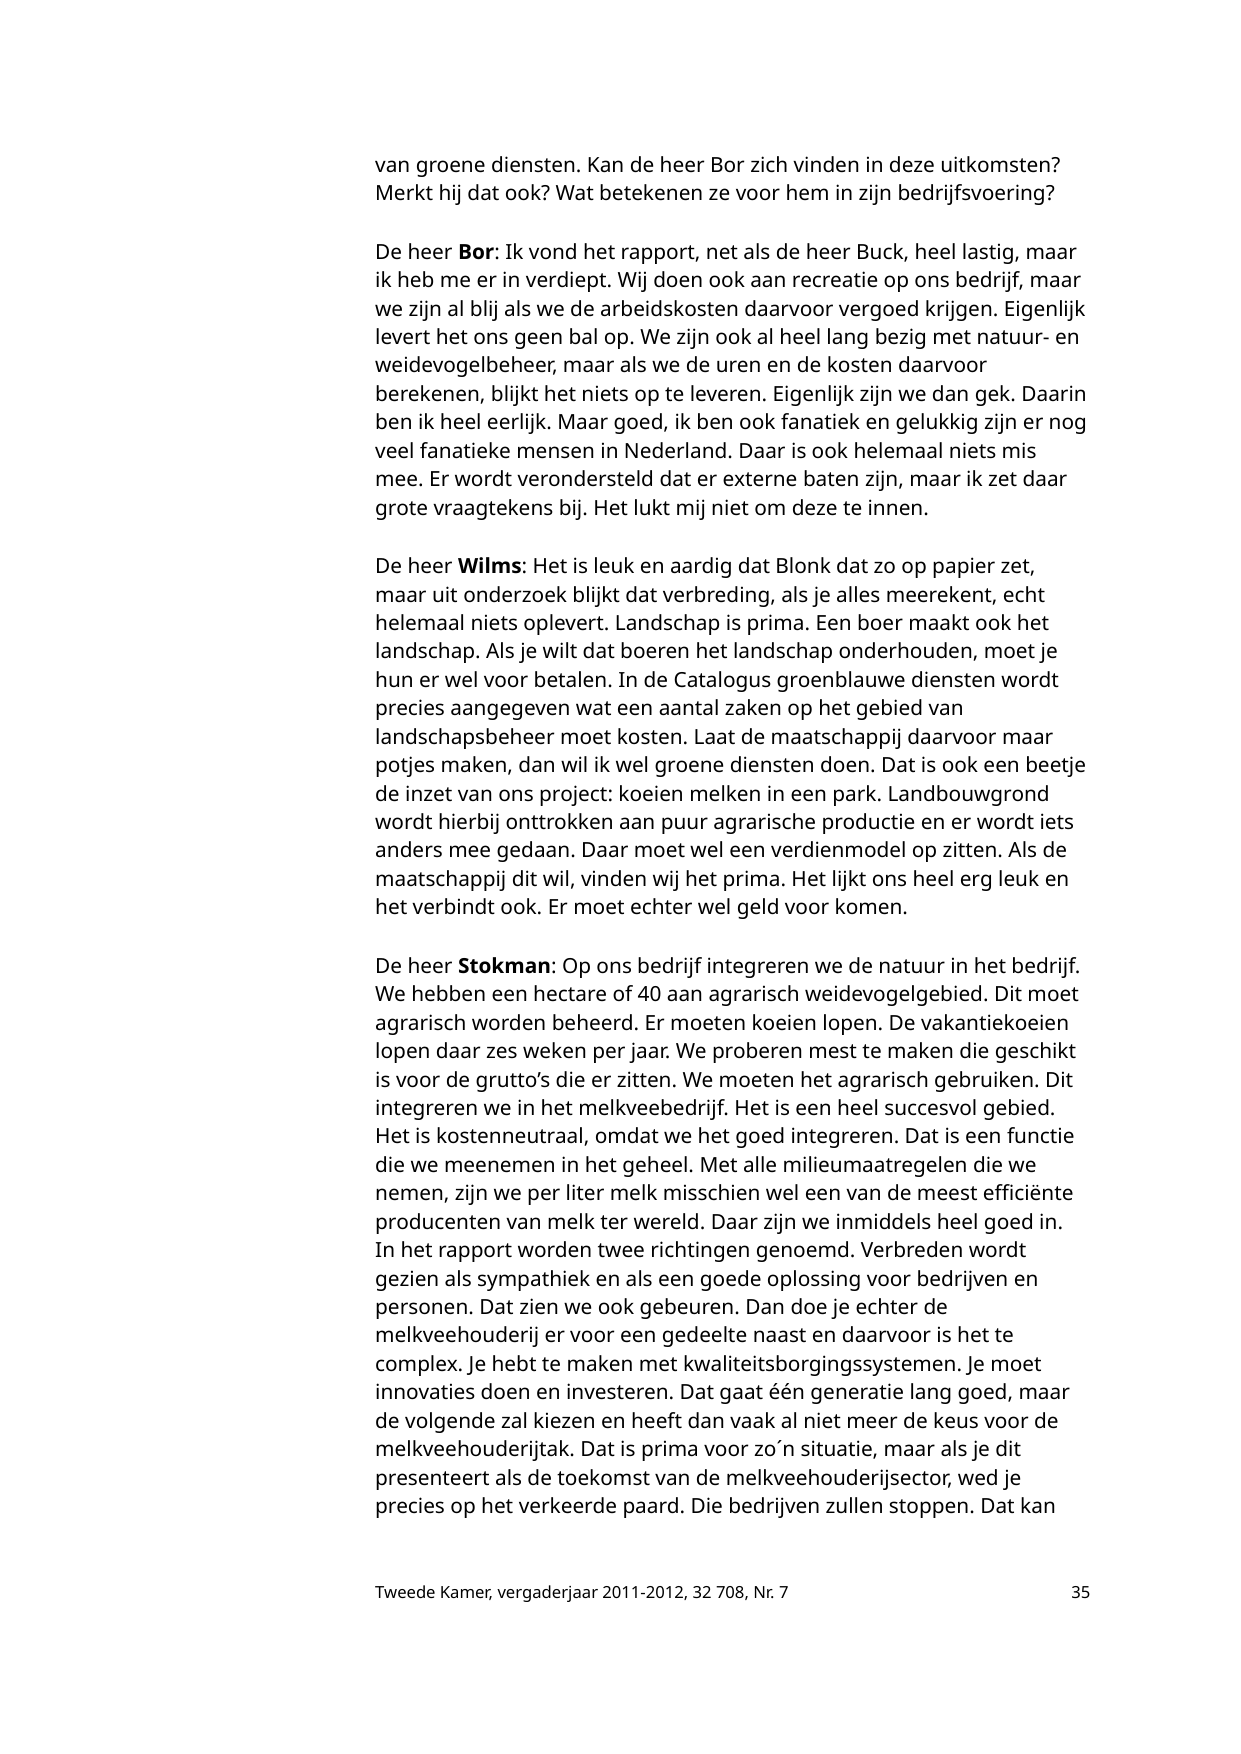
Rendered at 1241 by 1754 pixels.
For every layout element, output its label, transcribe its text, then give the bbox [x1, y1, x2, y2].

text De heer Bor: Ik vond het rapport, net als de heer Buck, heel lastig, maar ik heb me er in verdiept. Wij doen ook aan recreatie op ons bedrijf, maar we zijn al blij als we de arbeidskosten daarvoor vergoed krijgen. Eigenlijk levert het ons geen bal op. We zijn ook al heel lang bezig met natuur- en weidevogelbeheer, maar als we de uren en de kosten daarvoor berekenen, blijkt het niets op te leveren. Eigenlijk zijn we dan gek. Daarin ben ik heel eerlijk. Maar goed, ik ben ook fanatiek en gelukkig zijn er nog veel fanatieke mensen in Nederland. Daar is ook helemaal niets mis mee. Er wordt verondersteld dat er externe baten zijn, maar ik zet daar grote vraagtekens bij. Het lukt mij niet om deze te innen. [375, 237, 1090, 521]
text van groene diensten. Kan de heer Bor zich vinden in deze uitkomsten? Merkt hij dat ook? Wat betekenen ze voor hem in zijn bedrijfsvoering? [375, 150, 1090, 207]
text De heer Stokman: Op ons bedrijf integreren we de natuur in het bedrijf. We hebben een hectare of 40 aan agrarisch weidevogelgebied. Dit moet agrarisch worden beheerd. Er moeten koeien lopen. De vakantiekoeien lopen daar zes weken per jaar. We proberen mest te maken die geschikt is voor de grutto’s die er zitten. We moeten het agrarisch gebruiken. Dit integreren we in het melkveebedrijf. Het is een heel succesvol gebied. Het is kostenneutraal, omdat we het goed integreren. Dat is een functie die we meenemen in het geheel. Met alle milieumaatregelen die we nemen, zijn we per liter melk misschien wel een van de meest efficiënte producenten van melk ter wereld. Daar zijn we inmiddels heel goed in. [375, 951, 1090, 1235]
text De heer Wilms: Het is leuk en aardig dat Blonk dat zo op papier zet, maar uit onderzoek blijkt dat verbreding, als je alles meerekent, echt helemaal niets oplevert. Landschap is prima. Een boer maakt ook het landschap. Als je wilt dat boeren het landschap onderhouden, moet je hun er wel voor betalen. In de Catalogus groenblauwe diensten wordt precies aangegeven wat een aantal zaken op het gebied van landschapsbeheer moet kosten. Laat de maatschappij daarvoor maar potjes maken, dan wil ik wel groene diensten doen. Dat is ook een beetje de inzet van ons project: koeien melken in een park. Landbouwgrond wordt hierbij onttrokken aan puur agrarische productie en er wordt iets anders mee gedaan. Daar moet wel een verdienmodel op zitten. Als de maatschappij dit wil, vinden wij het prima. Het lijkt ons heel erg leuk en het verbindt ook. Er moet echter wel geld voor komen. [375, 551, 1090, 921]
text In het rapport worden twee richtingen genoemd. Verbreden wordt gezien als sympathiek en als een goede oplossing voor bedrijven en personen. Dat zien we ook gebeuren. Dan doe je echter de melkveehouderij er voor een gedeelte naast en daarvoor is het te complex. Je hebt te maken met kwaliteitsborgingssystemen. Je moet innovaties doen en investeren. Dat gaat één generatie lang goed, maar de volgende zal kiezen en heeft dan vaak al niet meer de keus voor de melkveehouderijtak. Dat is prima voor zo´n situatie, maar als je dit presenteert als de toekomst van de melkveehouderijsector, wed je precies op het verkeerde paard. Die bedrijven zullen stoppen. Dat kan [375, 1235, 1090, 1520]
